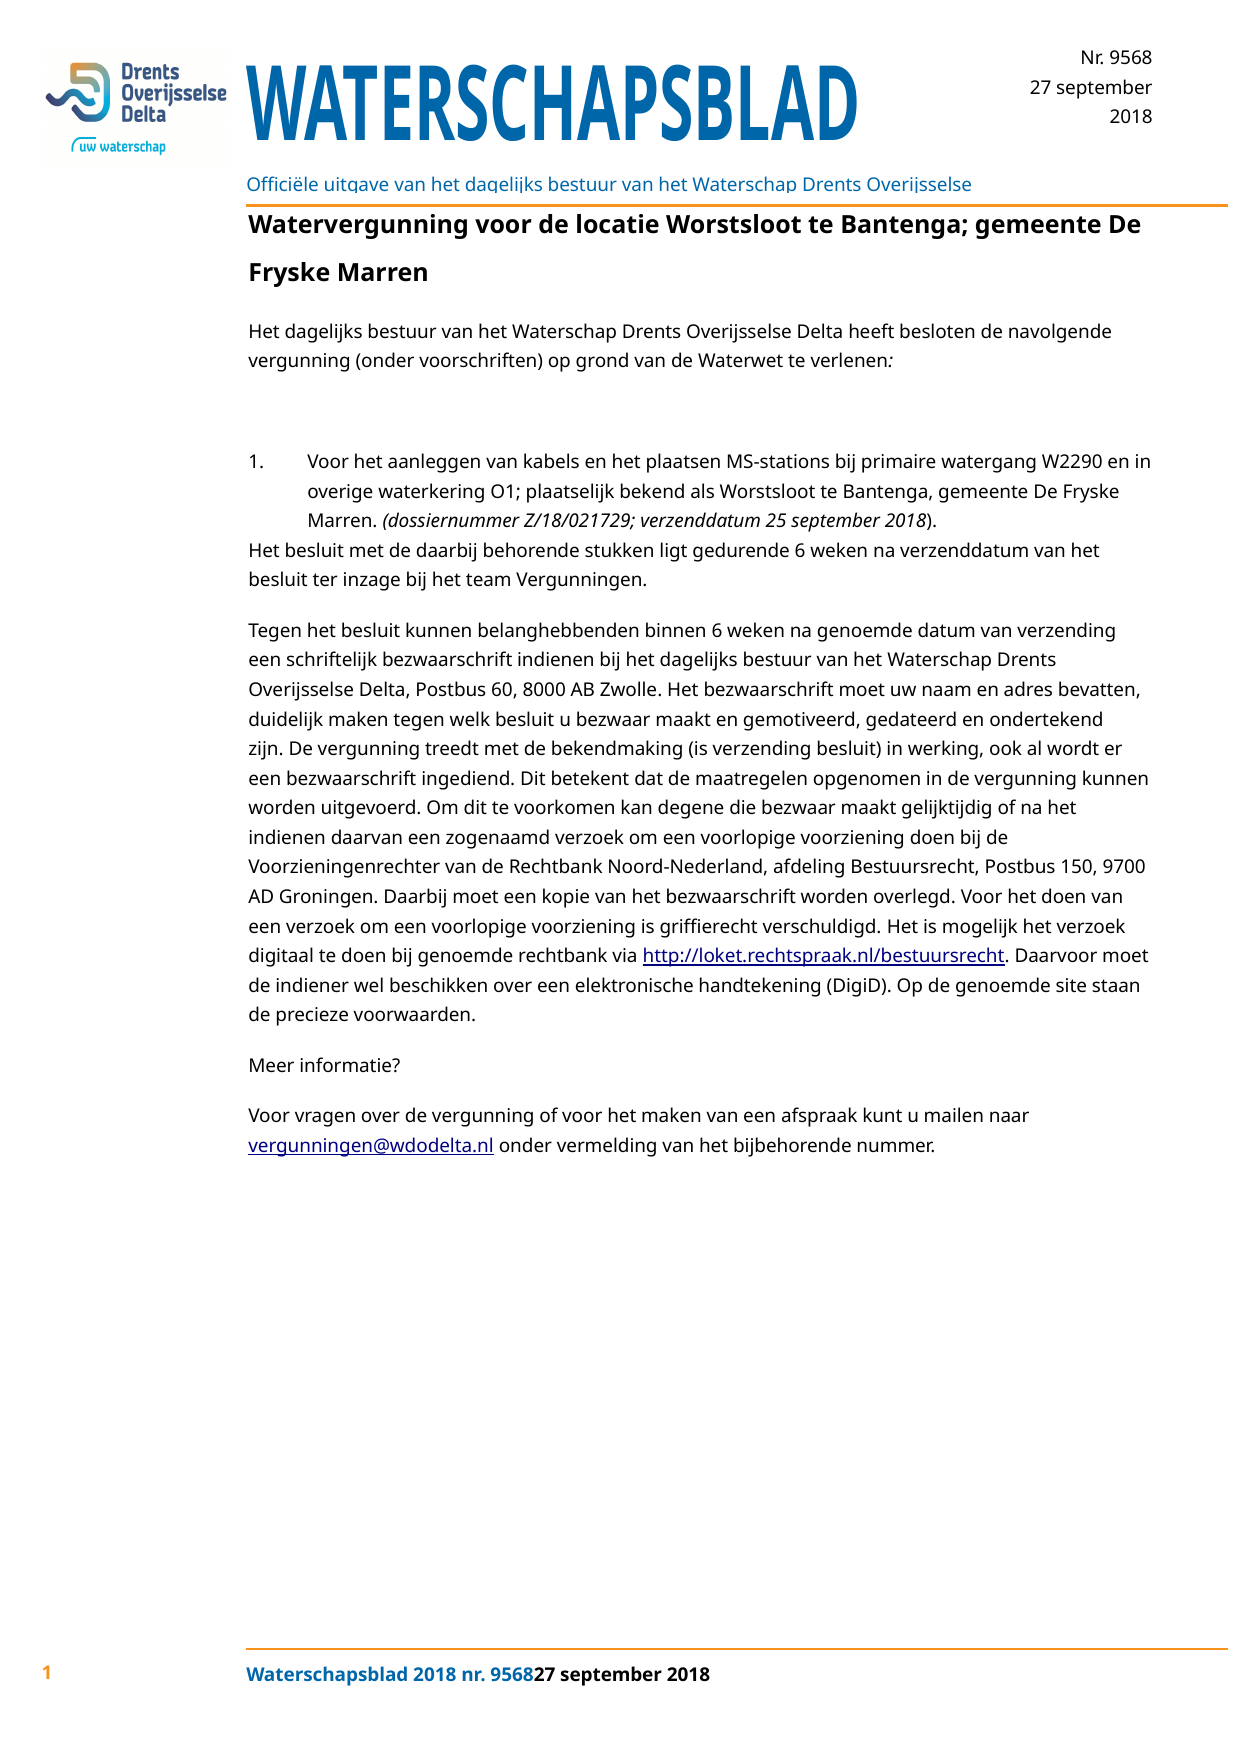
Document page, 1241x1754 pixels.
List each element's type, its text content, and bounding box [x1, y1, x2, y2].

text Tegen het besluit kunnen belanghebbenden binnen 6 weken na genoemde datum van verzending een schriftelijk bezwaarschrift indienen bij het dagelijks bestuur van het Waterschap Drents Overijsselse Delta, Postbus 60, 8000 AB Zwolle. Het bezwaarschrift moet uw naam en adres bevatten, duidelijk maken tegen welk besluit u bezwaar maakt en gemotiveerd, gedateerd en ondertekend zijn. De vergunning treedt met de bekendmaking (is verzending besluit) in werking, ook al wordt er een bezwaarschrift ingediend. Dit betekent dat de maatregelen opgenomen in de vergunning kunnen worden uitgevoerd. Om dit te voorkomen kan degene die bezwaar maakt gelijktijdig of na het indienen daarvan een zogenaamd verzoek om een voorlopige voorziening doen bij de Voorzieningenrechter van de Rechtbank Noord-Nederland, afdeling Bestuursrecht, Postbus 150, 9700 AD Groningen. Daarbij moet een kopie van het bezwaarschrift worden overlegd. Voor het doen van een verzoek om een voorlopige voorziening is griffierecht verschuldigd. Het is mogelijk het verzoek digitaal te doen bij genoemde rechtbank via http://loket.rechtspraak.nl/bestuursrecht. Daarvoor moet de indiener wel beschikken over een elektronische handtekening (DigiD). Op de genoemde site staan de precieze voorwaarden. [248, 617, 1152, 1027]
text Het dagelijks bestuur van het Waterschap Drents Overijsselse Delta heeft besloten de navolgende vergunning (onder voorschriften) op grond van de Waterwet te verlenen: [248, 318, 1152, 373]
text Het besluit met de daarbij behorende stukken ligt gedurende 6 weken na verzenddatum van het besluit ter inzage bij het team Vergunningen. [248, 537, 1152, 592]
text Meer informatie? [248, 1052, 1152, 1078]
text Voor vragen over de vergunning of voor het maken van een afspraak kunt u mailen naar vergunningen@wdodelta.nl onder vermelding van het bijbehorende nummer. [248, 1102, 1152, 1158]
text Watervergunning voor de locatie Worstsloot te Bantenga; gemeente De Fryske Marren [248, 207, 1152, 288]
picture [41, 47, 231, 172]
list Voor het aanleggen van kabels en het plaatsen MS-stations bij primaire watergang W2290 en in overige waterkering O1; plaatselijk bekend als Worstsloot te Bantenga, gemeente De Fryske Marren. (dossiernummer Z/18/021729; verzenddatum 25 september 2018). [248, 448, 1152, 533]
